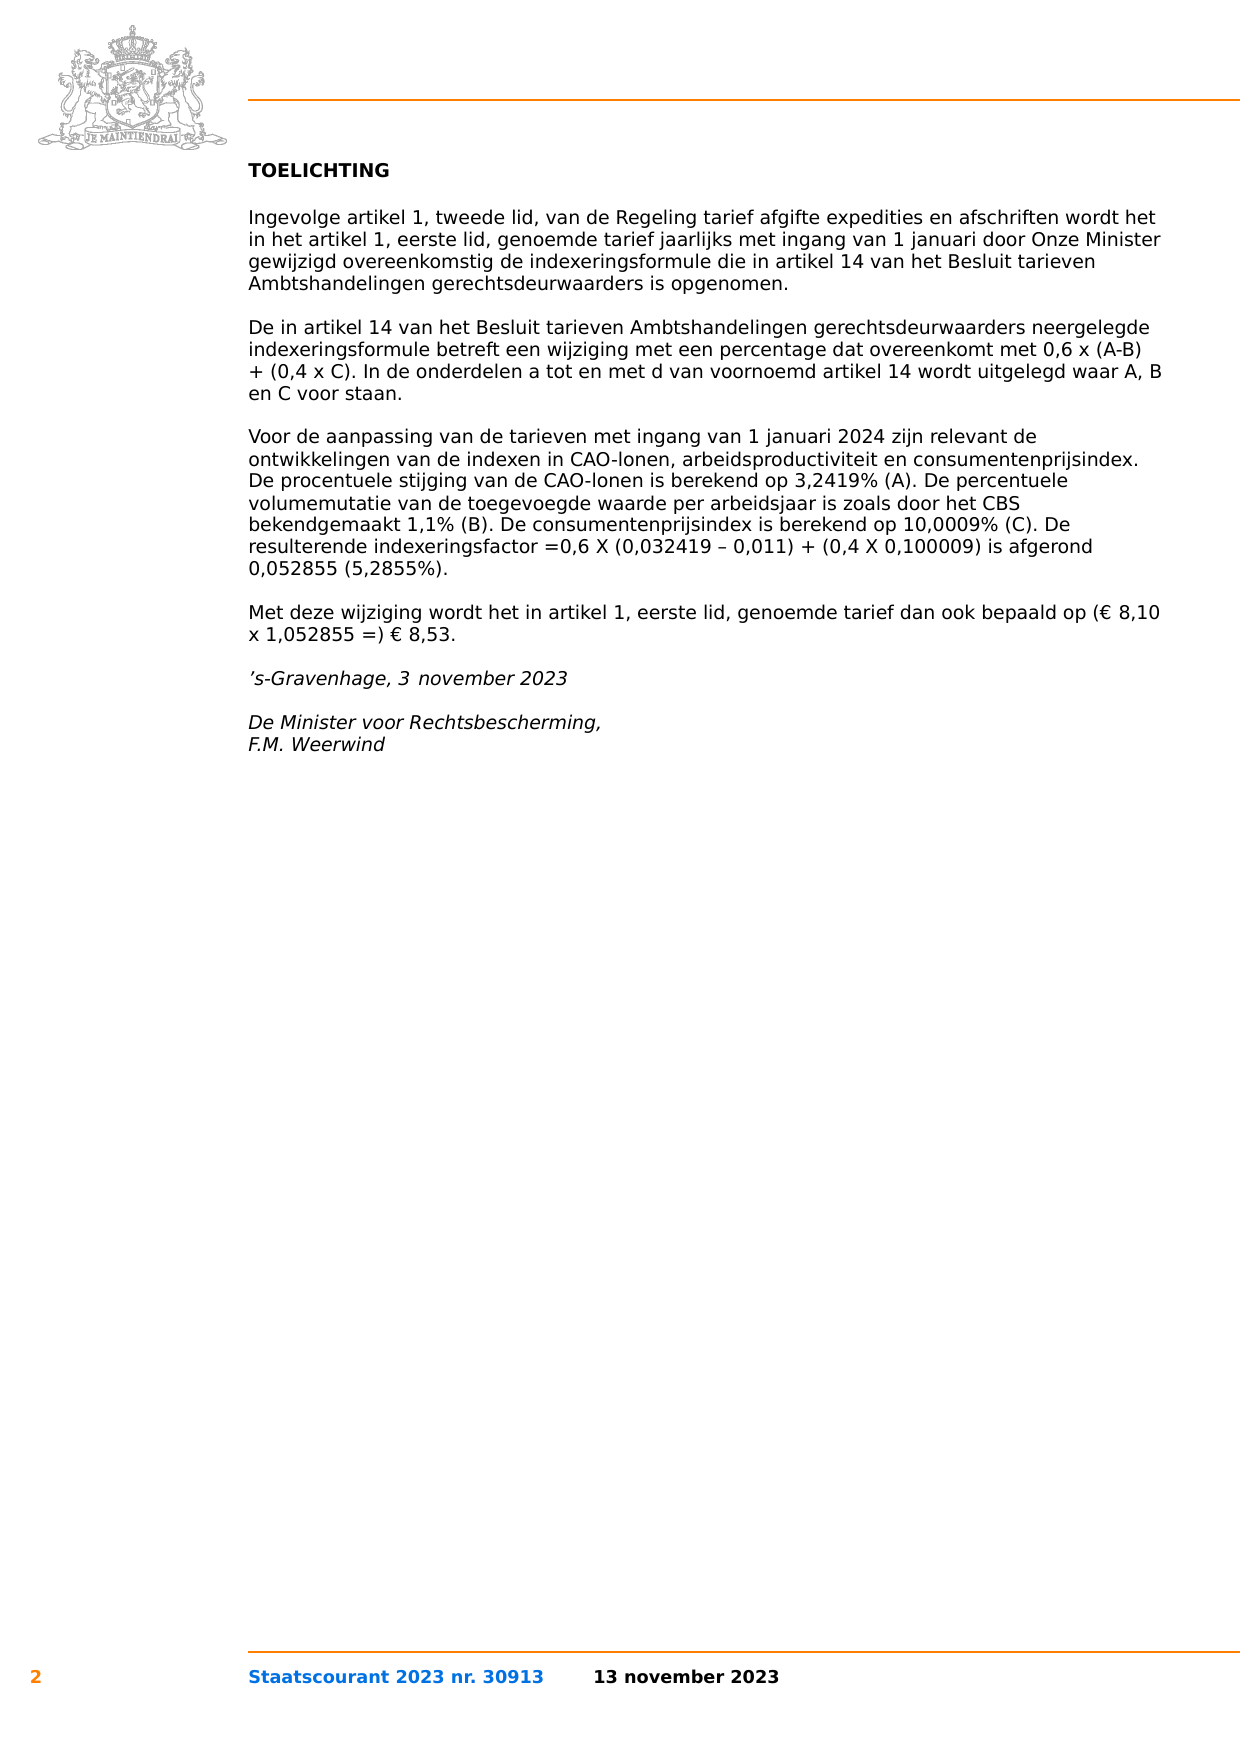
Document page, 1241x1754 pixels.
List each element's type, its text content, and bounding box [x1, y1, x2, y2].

text Voor de aanpassing van de tarieven met ingang van 1 januari 2024 zijn relevant de ontwikkelingen van de indexen in CAO-lonen, arbeidsproductiviteit en consumentenprijsindex. De procentuele stijging van de CAO-lonen is berekend op 3,2419% (A). De percentuele volumemutatie van de toegevoegde waarde per arbeidsjaar is zoals door het CBS bekendgemaakt 1,1% (B). De consumentenprijsindex is berekend op 10,0009% (C). De resulterende indexeringsfactor =0,6 X (0,032419 – 0,011) + (0,4 X 0,100009) is afgerond 0,052855 (5,2855%). [248, 426, 1163, 580]
text De in artikel 14 van het Besluit tarieven Ambtshandelingen gerechtsdeurwaarders neergelegde indexeringsformule betreft een wijziging met een percentage dat overeenkomt met 0,6 x (A-B) + (0,4 x C). In de onderdelen a tot en met d van voornoemd artikel 14 wordt uitgelegd waar A, B en C voor staan. [248, 317, 1163, 404]
subtitle TOELICHTING [248, 160, 1163, 182]
picture [38, 25, 227, 150]
text De Minister voor Rechtsbescherming, F.M. Weerwind [248, 712, 1163, 756]
text Met deze wijziging wordt het in artikel 1, eerste lid, genoemde tarief dan ook bepaald op (€ 8,10 x 1,052855 =) € 8,53. [248, 602, 1163, 646]
text ’s-Gravenhage, 3 november 2023 [248, 668, 1163, 690]
text Ingevolge artikel 1, tweede lid, van de Regeling tarief afgifte expedities en afschriften wordt het in het artikel 1, eerste lid, genoemde tarief jaarlijks met ingang van 1 januari door Onze Minister gewijzigd overeenkomstig de indexeringsformule die in artikel 14 van het Besluit tarieven Ambtshandelingen gerechtsdeurwaarders is opgenomen. [248, 207, 1163, 295]
